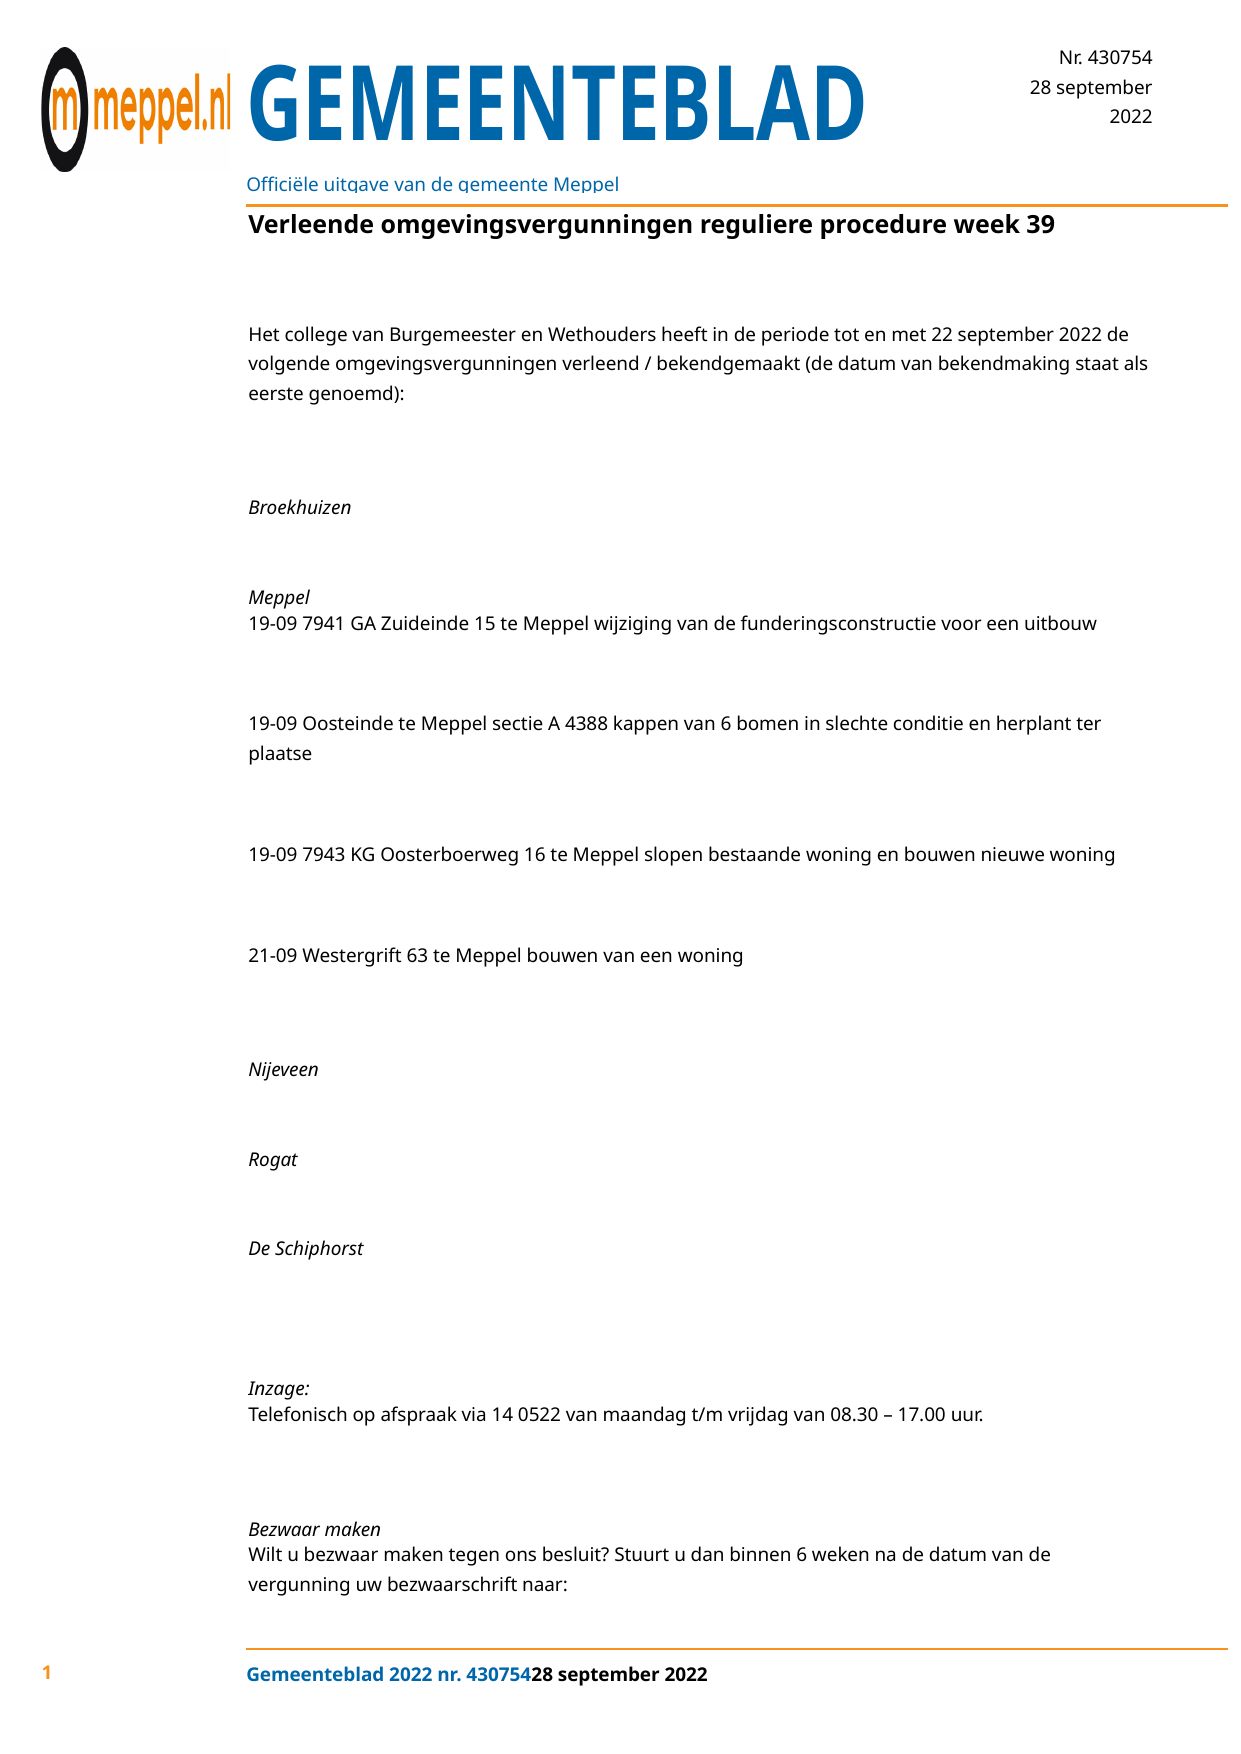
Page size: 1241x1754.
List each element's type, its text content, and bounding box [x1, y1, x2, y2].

text Verleende omgevingsvergunningen reguliere procedure week 39 [248, 207, 1152, 241]
text 19-09 7943 KG Oosterboerweg 16 te Meppel slopen bestaande woning en bouwen nieuwe woning [248, 841, 1152, 867]
text 19-09 Oosteinde te Meppel sectie A 4388 kappen van 6 bomen in slechte conditie en herplant ter plaatse [248, 711, 1152, 766]
text Meppel [248, 584, 1152, 610]
text 21-09 Westergrift 63 te Meppel bouwen van een woning [248, 942, 1152, 967]
text Inzage: [248, 1376, 1152, 1401]
text Bezwaar maken [248, 1516, 1152, 1541]
picture [41, 47, 231, 172]
text Rogat [248, 1146, 1152, 1172]
text Het college van Burgemeester en Wethouders heeft in de periode tot en met 22 september 2022 de volgende omgevingsvergunningen verleend / bekendgemaakt (de datum van bekendmaking staat als eerste genoemd): [248, 321, 1152, 406]
text Wilt u bezwaar maken tegen ons besluit? Stuurt u dan binnen 6 weken na de datum van de vergunning uw bezwaarschrift naar: [248, 1541, 1152, 1597]
text Telefonisch op afspraak via 14 0522 van maandag t/m vrijdag van 08.30 – 17.00 uur. [248, 1401, 1152, 1427]
text De Schiphorst [248, 1236, 1152, 1261]
text 19-09 7941 GA Zuideinde 15 te Meppel wijziging van de funderingsconstructie voor een uitbouw [248, 610, 1152, 635]
text Broekhuizen [248, 494, 1152, 520]
text Nijeveen [248, 1056, 1152, 1082]
